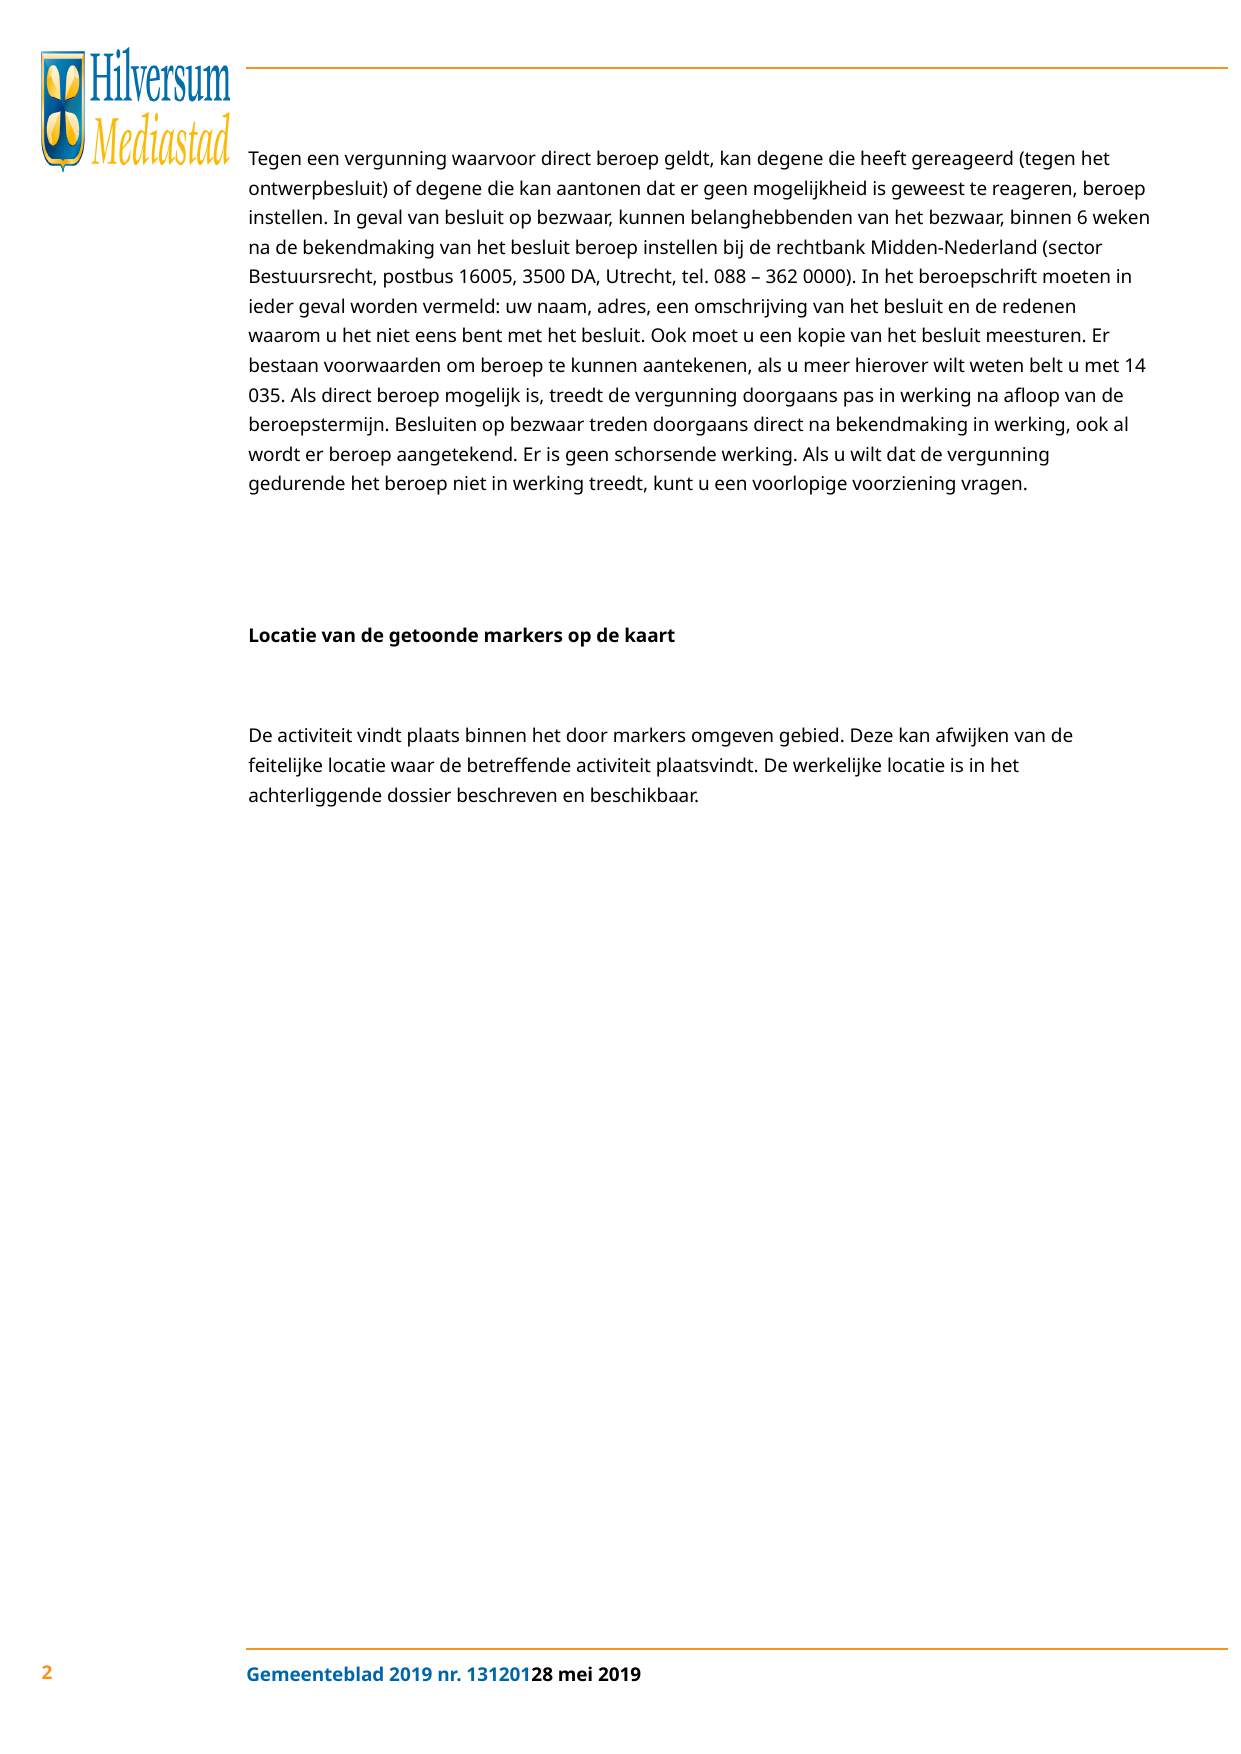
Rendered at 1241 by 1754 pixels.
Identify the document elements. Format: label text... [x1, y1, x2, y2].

text Locatie van de getoonde markers op de kaart [248, 622, 1152, 648]
text De activiteit vindt plaats binnen het door markers omgeven gebied. Deze kan afwijken van de feitelijke locatie waar de betreffende activiteit plaatsvindt. De werkelijke locatie is in het achterliggende dossier beschreven en beschikbaar. [248, 723, 1152, 808]
picture [41, 47, 231, 172]
text Tegen een vergunning waarvoor direct beroep geldt, kan degene die heeft gereageerd (tegen het ontwerpbesluit) of degene die kan aantonen dat er geen mogelijkheid is geweest te reageren, beroep instellen. In geval van besluit op bezwaar, kunnen belanghebbenden van het bezwaar, binnen 6 weken na de bekendmaking van het besluit beroep instellen bij de rechtbank Midden-Nederland (sector Bestuursrecht, postbus 16005, 3500 DA, Utrecht, tel. 088 – 362 0000). In het beroepschrift moeten in ieder geval worden vermeld: uw naam, adres, een omschrijving van het besluit en de redenen waarom u het niet eens bent met het besluit. Ook moet u een kopie van het besluit meesturen. Er bestaan voorwaarden om beroep te kunnen aantekenen, als u meer hierover wilt weten belt u met 14 035. Als direct beroep mogelijk is, treedt de vergunning doorgaans pas in werking na afloop van de beroepstermijn. Besluiten op bezwaar treden doorgaans direct na bekendmaking in werking, ook al wordt er beroep aangetekend. Er is geen schorsende werking. Als u wilt dat de vergunning gedurende het beroep niet in werking treedt, kunt u een voorlopige voorziening vragen. [248, 145, 1152, 496]
